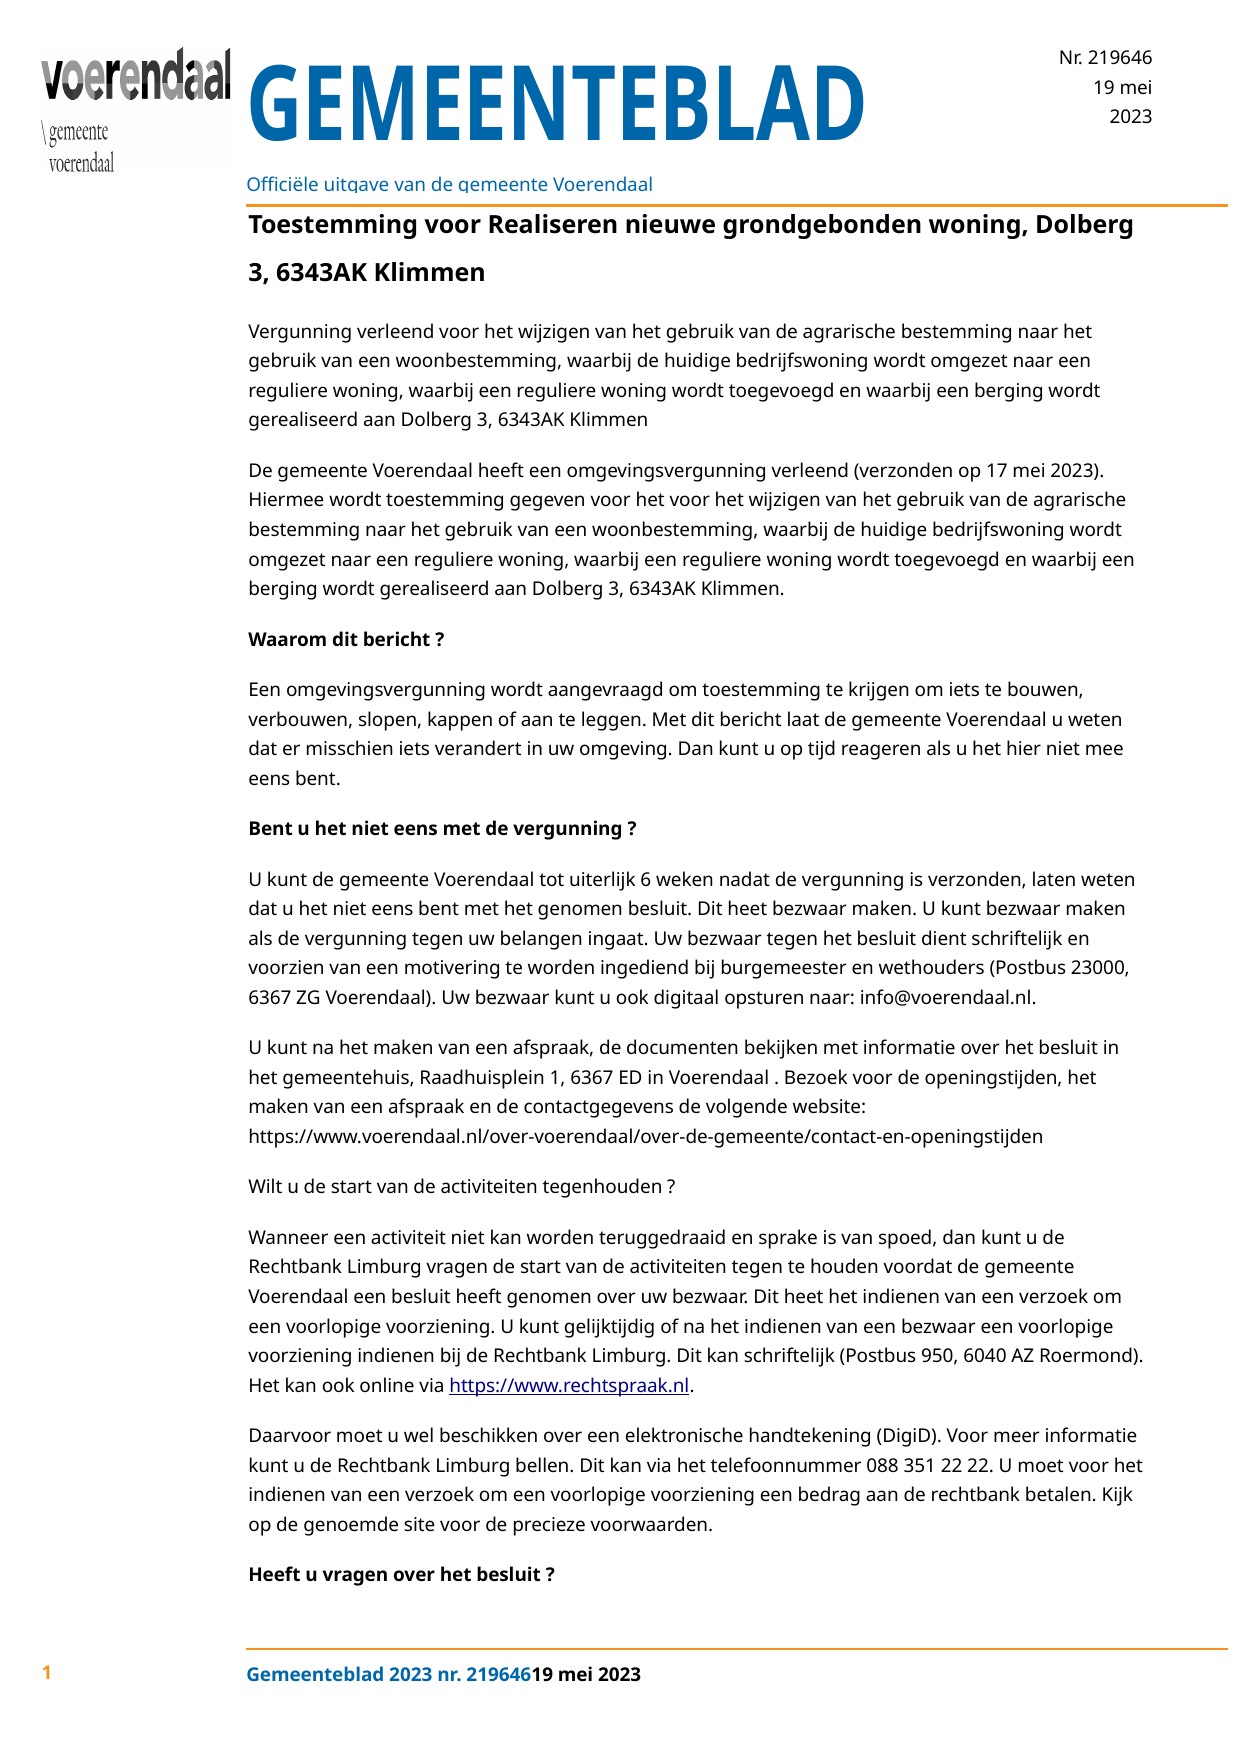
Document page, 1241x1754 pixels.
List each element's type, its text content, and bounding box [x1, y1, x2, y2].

text Heeft u vragen over het besluit ? [248, 1562, 1152, 1587]
text Wilt u de start van de activiteiten tegenhouden ? [248, 1174, 1152, 1199]
text Daarvoor moet u wel beschikken over een elektronische handtekening (DigiD). Voor meer informatie kunt u de Rechtbank Limburg bellen. Dit kan via het telefoonnummer 088 351 22 22. U moet voor het indienen van een verzoek om een voorlopige voorziening een bedrag aan de rechtbank betalen. Kijk op de genoemde site voor de precieze voorwaarden. [248, 1422, 1152, 1537]
text Een omgevingsvergunning wordt aangevraagd om toestemming te krijgen om iets te bouwen, verbouwen, slopen, kappen of aan te leggen. Met dit bericht laat de gemeente Voerendaal u weten dat er misschien iets verandert in uw omgeving. Dan kunt u op tijd reageren als u het hier niet mee eens bent. [248, 676, 1152, 791]
text De gemeente Voerendaal heeft een omgevingsvergunning verleend (verzonden op 17 mei 2023). Hiermee wordt toestemming gegeven voor het voor het wijzigen van het gebruik van de agrarische bestemming naar het gebruik van een woonbestemming, waarbij de huidige bedrijfswoning wordt omgezet naar een reguliere woning, waarbij een reguliere woning wordt toegevoegd en waarbij een berging wordt gerealiseerd aan Dolberg 3, 6343AK Klimmen. [248, 457, 1152, 601]
text Vergunning verleend voor het wijzigen van het gebruik van de agrarische bestemming naar het gebruik van een woonbestemming, waarbij de huidige bedrijfswoning wordt omgezet naar een reguliere woning, waarbij een reguliere woning wordt toegevoegd en waarbij een berging wordt gerealiseerd aan Dolberg 3, 6343AK Klimmen [248, 318, 1152, 432]
picture [41, 47, 231, 172]
text Toestemming voor Realiseren nieuwe grondgebonden woning, Dolberg 3, 6343AK Klimmen [248, 207, 1152, 288]
text U kunt de gemeente Voerendaal tot uiterlijk 6 weken nadat de vergunning is verzonden, laten weten dat u het niet eens bent met het genomen besluit. Dit heet bezwaar maken. U kunt bezwaar maken als de vergunning tegen uw belangen ingaat. Uw bezwaar tegen het besluit dient schriftelijk en voorzien van een motivering te worden ingediend bij burgemeester en wethouders (Postbus 23000, 6367 ZG Voerendaal). Uw bezwaar kunt u ook digitaal opsturen naar: info@voerendaal.nl. [248, 866, 1152, 1010]
text Waarom dit bericht ? [248, 626, 1152, 652]
text Wanneer een activiteit niet kan worden teruggedraaid en sprake is van spoed, dan kunt u de Rechtbank Limburg vragen de start van de activiteiten tegen te houden voordat de gemeente Voerendaal een besluit heeft genomen over uw bezwaar. Dit heet het indienen van een verzoek om een voorlopige voorziening. U kunt gelijktijdig of na het indienen van een bezwaar een voorlopige voorziening indienen bij de Rechtbank Limburg. Dit kan schriftelijk (Postbus 950, 6040 AZ Roermond). Het kan ook online via https://www.rechtspraak.nl. [248, 1224, 1152, 1398]
text Bent u het niet eens met de vergunning ? [248, 815, 1152, 841]
text U kunt na het maken van een afspraak, de documenten bekijken met informatie over het besluit in het gemeentehuis, Raadhuisplein 1, 6367 ED in Voerendaal . Bezoek voor de openingstijden, het maken van een afspraak en de contactgegevens de volgende website: https://www.voerendaal.nl/over-voerendaal/over-de-gemeente/contact-en-openingstijden [248, 1034, 1152, 1149]
